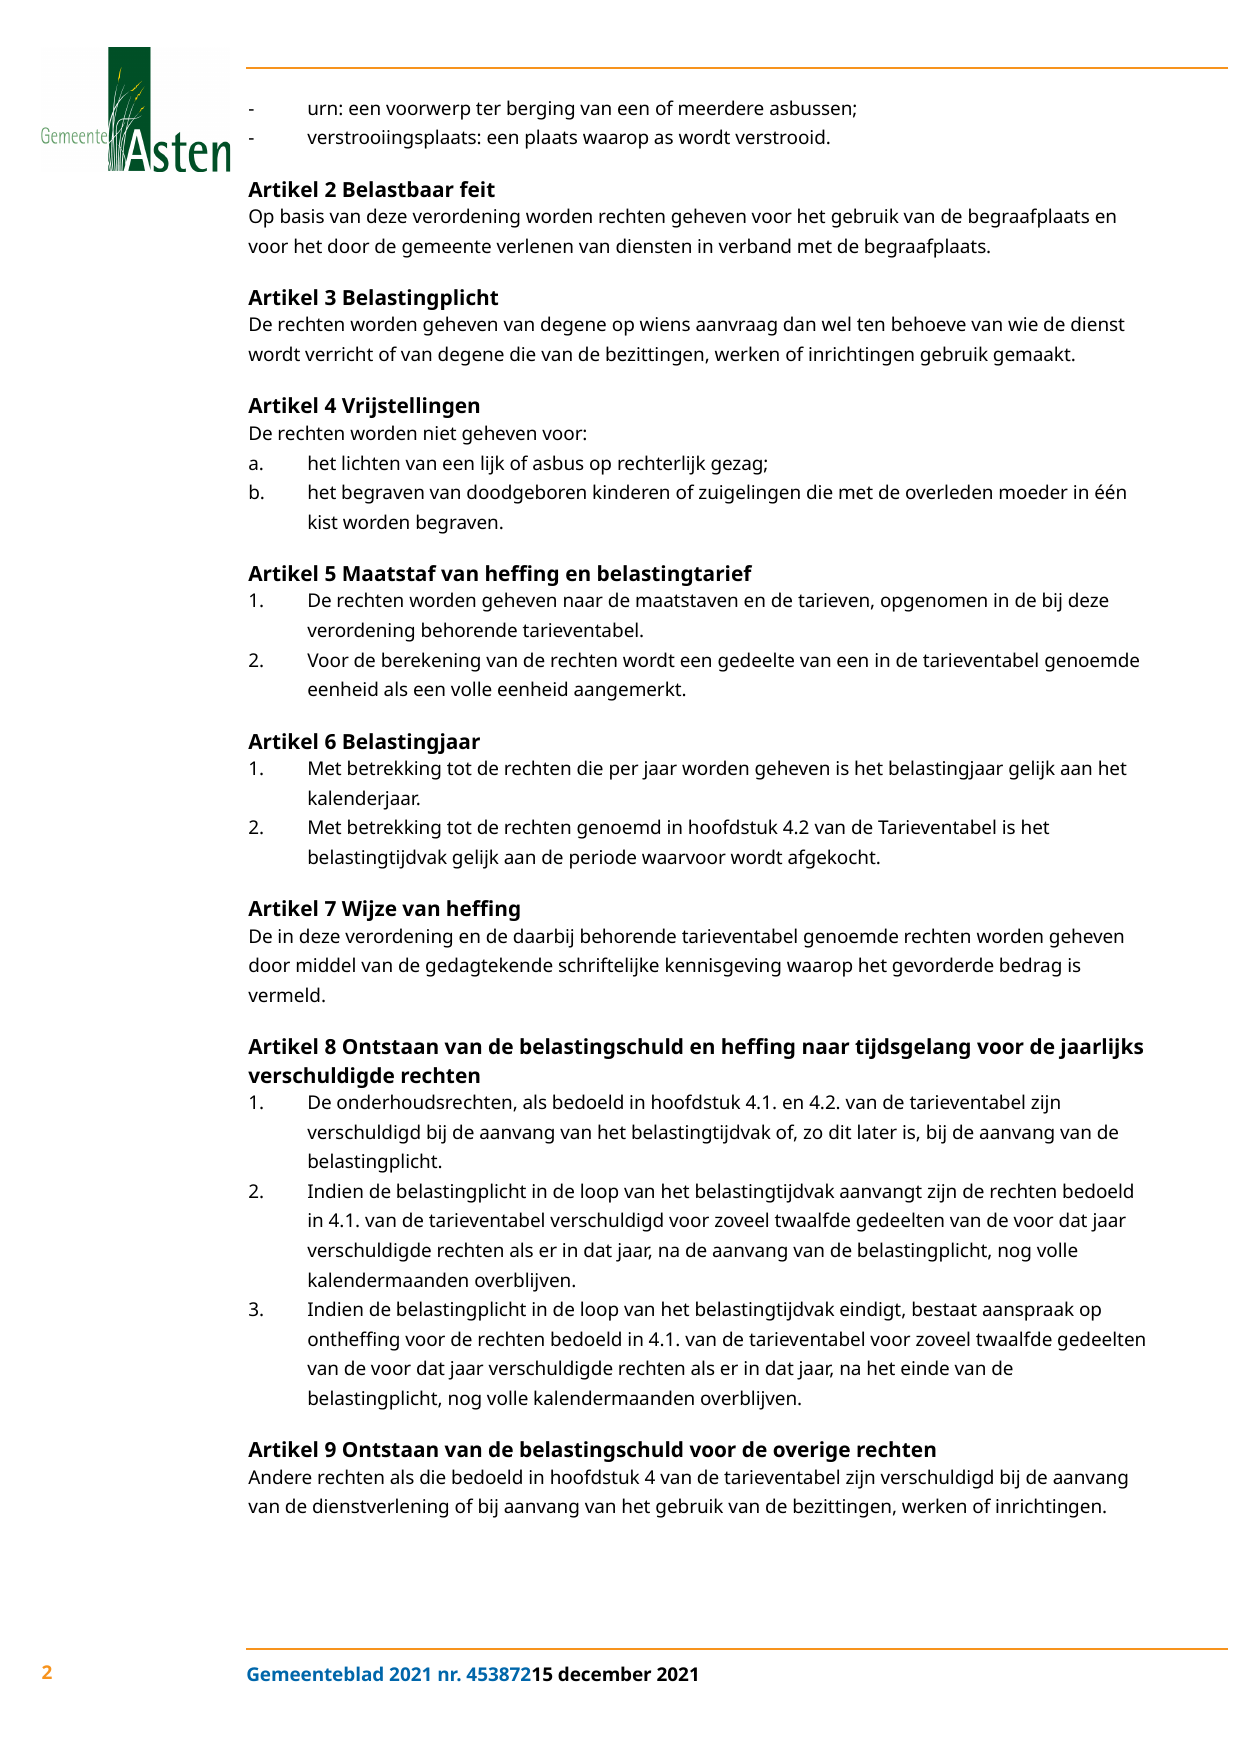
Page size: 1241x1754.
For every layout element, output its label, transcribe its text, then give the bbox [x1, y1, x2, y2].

list Indien de belastingplicht in de loop van het belastingtijdvak eindigt, bestaat aanspraak op ontheffing voor de rechten bedoeld in 4.1. van de tarieventabel voor zoveel twaalfde gedeelten van de voor dat jaar verschuldigde rechten als er in dat jaar, na het einde van de belastingplicht, nog volle kalendermaanden overblijven. [248, 1296, 1152, 1411]
list Indien de belastingplicht in de loop van het belastingtijdvak aanvangt zijn de rechten bedoeld in 4.1. van de tarieventabel verschuldigd voor zoveel twaalfde gedeelten van de voor dat jaar verschuldigde rechten als er in dat jaar, na de aanvang van de belastingplicht, nog volle kalendermaanden overblijven. [248, 1178, 1152, 1293]
list Voor de berekening van de rechten wordt een gedeelte van een in de tarieventabel genoemde eenheid als een volle eenheid aangemerkt. [248, 647, 1152, 702]
list De rechten worden geheven naar de maatstaven en de tarieven, opgenomen in de bij deze verordening behorende tarieventabel. [248, 588, 1152, 643]
text Artikel 9 Ontstaan van de belastingschuld voor de overige rechten [248, 1436, 1152, 1464]
text Artikel 3 Belastingplicht [248, 283, 1152, 312]
list urn: een voorwerp ter berging van een of meerdere asbussen; [248, 95, 1152, 121]
text Artikel 7 Wijze van heffing [248, 894, 1152, 923]
text Andere rechten als die bedoeld in hoofdstuk 4 van de tarieventabel zijn verschuldigd bij de aanvang van de dienstverlening of bij aanvang van het gebruik van de bezittingen, werken of inrichtingen. [248, 1464, 1152, 1519]
text De rechten worden niet geheven voor: [248, 420, 1152, 446]
text Artikel 5 Maatstaf van heffing en belastingtarief [248, 559, 1152, 588]
picture [41, 47, 231, 172]
list De onderhoudsrechten, als bedoeld in hoofdstuk 4.1. en 4.2. van de tarieventabel zijn verschuldigd bij de aanvang van het belastingtijdvak of, zo dit later is, bij de aanvang van de belastingplicht. [248, 1089, 1152, 1174]
list verstrooiingsplaats: een plaats waarop as wordt verstrooid. [248, 124, 1152, 150]
text Op basis van deze verordening worden rechten geheven voor het gebruik van de begraafplaats en voor het door de gemeente verlenen van diensten in verband met de begraafplaats. [248, 203, 1152, 258]
text Artikel 6 Belastingjaar [248, 727, 1152, 755]
text De rechten worden geheven van degene op wiens aanvraag dan wel ten behoeve van wie de dienst wordt verricht of van degene die van de bezittingen, werken of inrichtingen gebruik gemaakt. [248, 312, 1152, 367]
text Artikel 4 Vrijstellingen [248, 392, 1152, 420]
list het lichten van een lijk of asbus op rechterlijk gezag; [248, 450, 1152, 475]
list het begraven van doodgeboren kinderen of zuigelingen die met de overleden moeder in één kist worden begraven. [248, 479, 1152, 534]
text Artikel 8 Ontstaan van de belastingschuld en heffing naar tijdsgelang voor de jaarlijks verschuldigde rechten [248, 1032, 1152, 1089]
text Artikel 2 Belastbaar feit [248, 175, 1152, 203]
list Met betrekking tot de rechten genoemd in hoofdstuk 4.2 van de Tarieventabel is het belastingtijdvak gelijk aan de periode waarvoor wordt afgekocht. [248, 814, 1152, 870]
list Met betrekking tot de rechten die per jaar worden geheven is het belastingjaar gelijk aan het kalenderjaar. [248, 755, 1152, 811]
text De in deze verordening en de daarbij behorende tarieventabel genoemde rechten worden geheven door middel van de gedagtekende schriftelijke kennisgeving waarop het gevorderde bedrag is vermeld. [248, 923, 1152, 1008]
